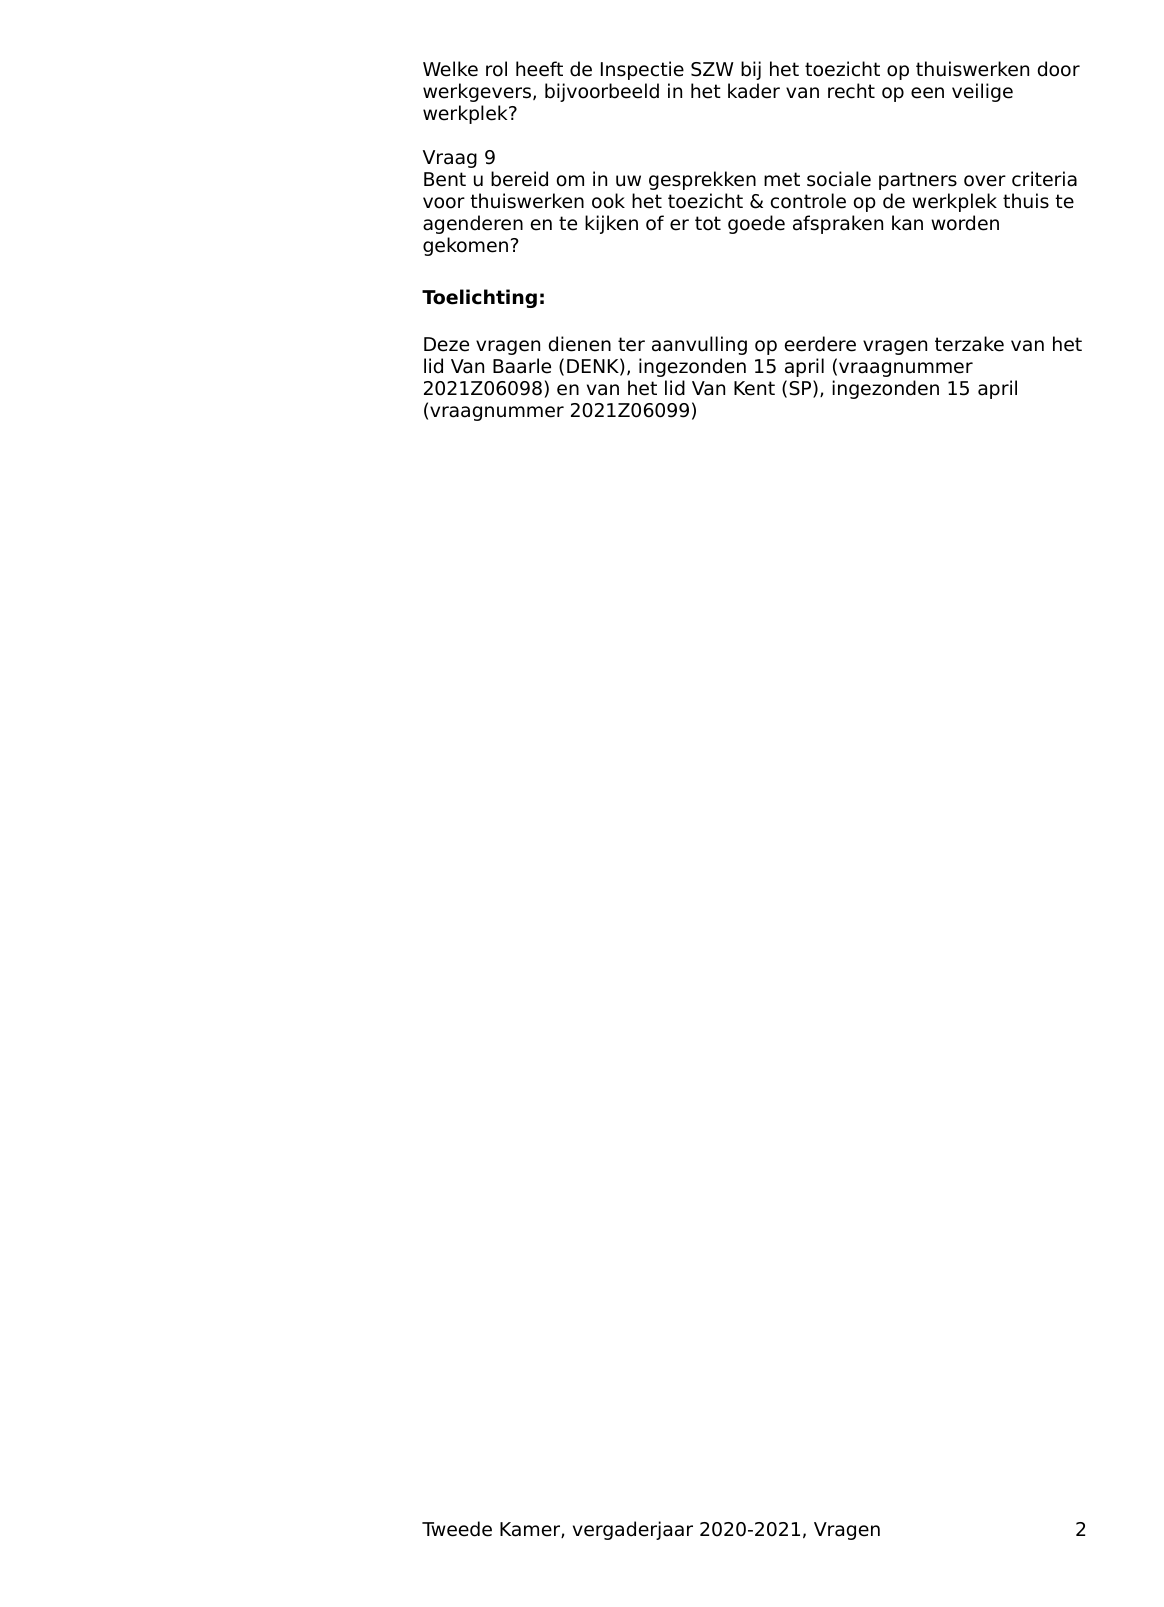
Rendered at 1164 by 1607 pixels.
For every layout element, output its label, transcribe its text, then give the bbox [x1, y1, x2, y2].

text Vraag 9 [422, 147, 1087, 169]
text Welke rol heeft de Inspectie SZW bij het toezicht op thuiswerken door werkgevers, bijvoorbeeld in het kader van recht op een veilige werkplek? [422, 59, 1087, 125]
subtitle Toelichting: [422, 287, 1087, 309]
text Bent u bereid om in uw gesprekken met sociale partners over criteria voor thuiswerken ook het toezicht & controle op de werkplek thuis te agenderen en te kijken of er tot goede afspraken kan worden gekomen? [422, 169, 1087, 257]
text Deze vragen dienen ter aanvulling op eerdere vragen terzake van het lid Van Baarle (DENK), ingezonden 15 april (vraagnummer 2021Z06098) en van het lid Van Kent (SP), ingezonden 15 april (vraagnummer 2021Z06099) [422, 334, 1087, 422]
